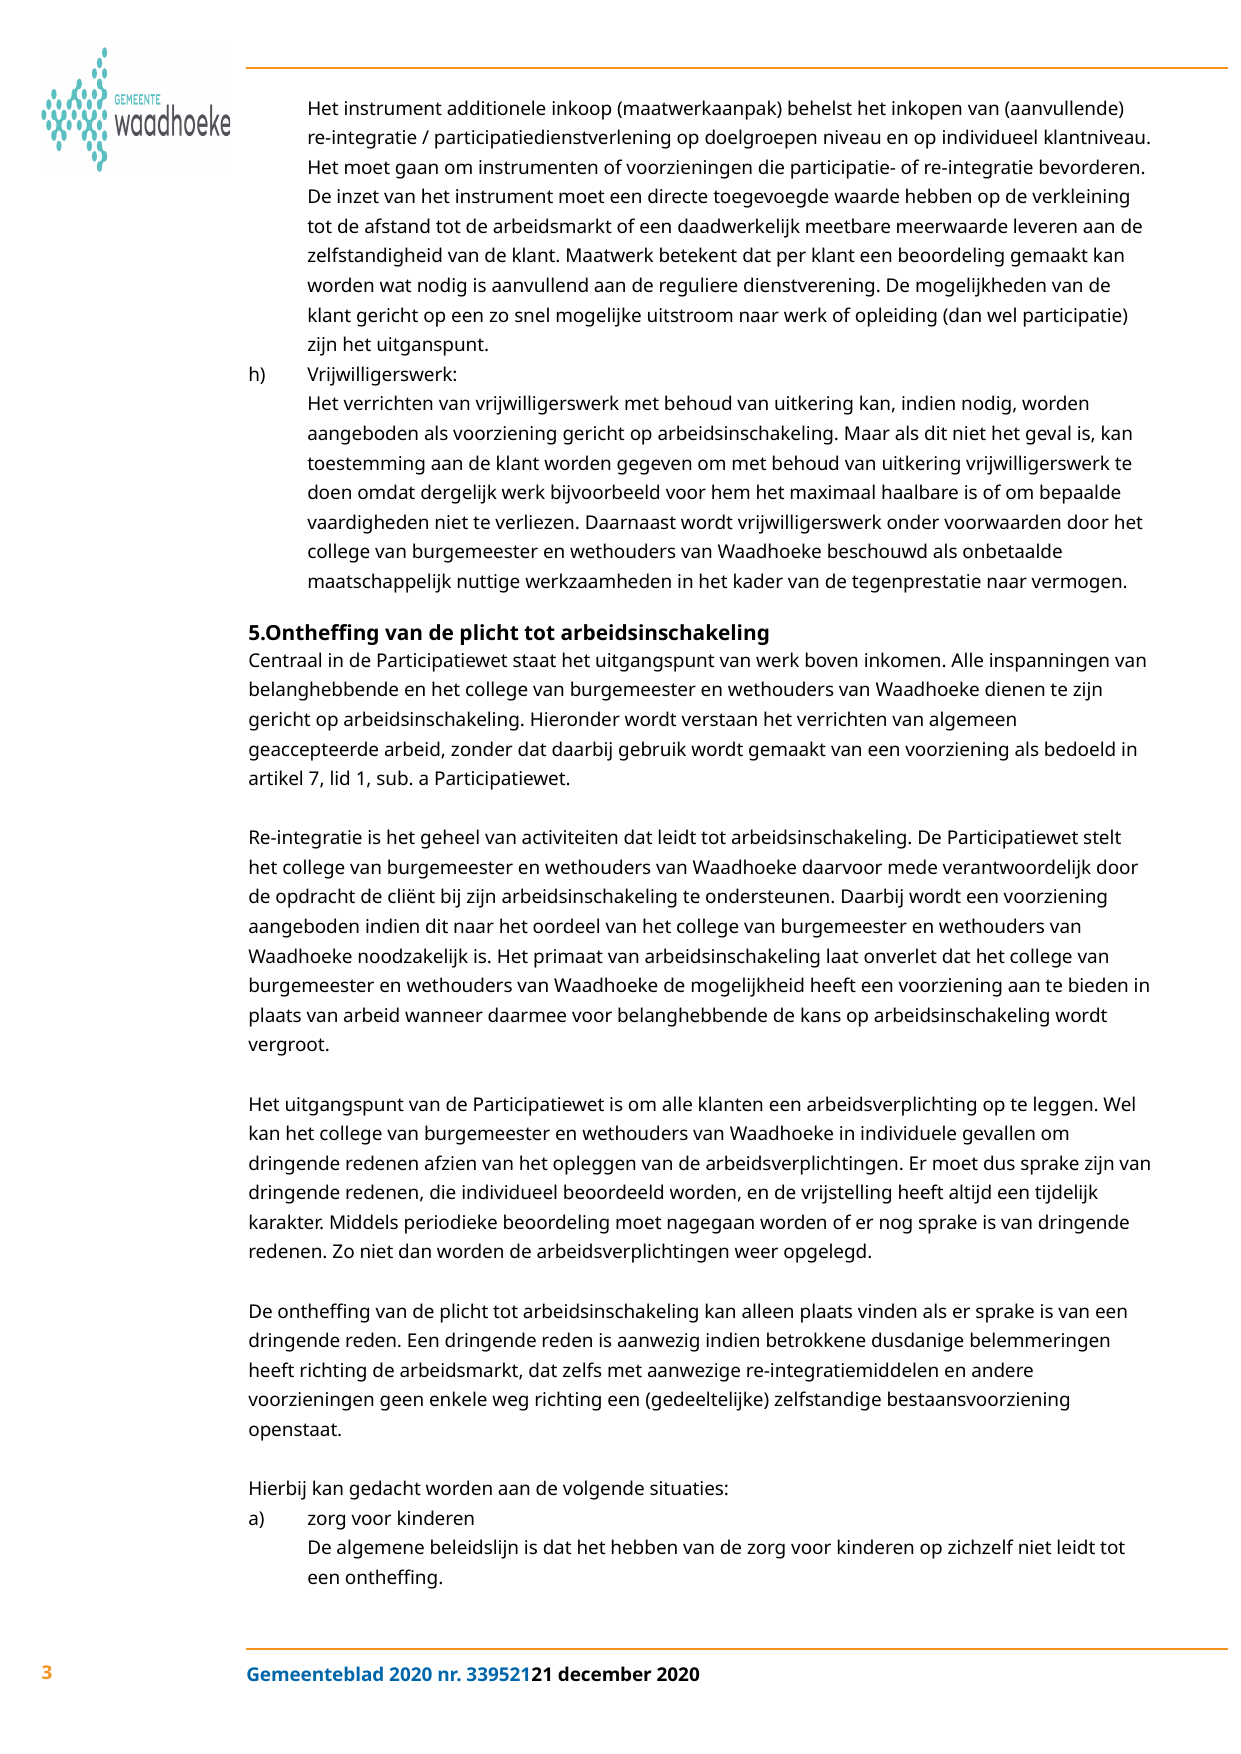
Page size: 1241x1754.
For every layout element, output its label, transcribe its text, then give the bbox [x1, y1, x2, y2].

text 5.Ontheffing van de plicht tot arbeidsinschakeling [248, 618, 1152, 647]
list Het instrument additionele inkoop (maatwerkaanpak) behelst het inkopen van (aanvullende) re-integratie / participatiedienstverlening op doelgroepen niveau en op individueel klantniveau. Het moet gaan om instrumenten of voorzieningen die participatie- of re-integratie bevorderen. [248, 95, 1152, 180]
text Het uitgangspunt van de Participatiewet is om alle klanten een arbeidsverplichting op te leggen. Wel kan het college van burgemeester en wethouders van Waadhoeke in individuele gevallen om dringende redenen afzien van het opleggen van de arbeidsverplichtingen. Er moet dus sprake zijn van dringende redenen, die individueel beoordeeld worden, en de vrijstelling heeft altijd een tijdelijk karakter. Middels periodieke beoordeling moet nagegaan worden of er nog sprake is van dringende redenen. Zo niet dan worden de arbeidsverplichtingen weer opgelegd. [248, 1091, 1152, 1264]
list De algemene beleidslijn is dat het hebben van de zorg voor kinderen op zichzelf niet leidt tot een ontheffing. [248, 1534, 1152, 1590]
text Hierbij kan gedacht worden aan de volgende situaties: [248, 1475, 1152, 1501]
list Vrijwilligerswerk: [248, 361, 1152, 387]
list zorg voor kinderen [248, 1505, 1152, 1531]
list De inzet van het instrument moet een directe toegevoegde waarde hebben op de verkleining tot de afstand tot de arbeidsmarkt of een daadwerkelijk meetbare meerwaarde leveren aan de zelfstandigheid van de klant. Maatwerk betekent dat per klant een beoordeling gemaakt kan worden wat nodig is aanvullend aan de reguliere dienstverening. De mogelijkheden van de klant gericht op een zo snel mogelijke uitstroom naar werk of opleiding (dan wel participatie) zijn het uitganspunt. [248, 183, 1152, 357]
list Het verrichten van vrijwilligerswerk met behoud van uitkering kan, indien nodig, worden aangeboden als voorziening gericht op arbeidsinschakeling. Maar als dit niet het geval is, kan toestemming aan de klant worden gegeven om met behoud van uitkering vrijwilligerswerk te doen omdat dergelijk werk bijvoorbeeld voor hem het maximaal haalbare is of om bepaalde vaardigheden niet te verliezen. Daarnaast wordt vrijwilligerswerk onder voorwaarden door het college van burgemeester en wethouders van Waadhoeke beschouwd als onbetaalde maatschappelijk nuttige werkzaamheden in het kader van de tegenprestatie naar vermogen. [248, 391, 1152, 594]
picture [41, 47, 231, 172]
text Centraal in de Participatiewet staat het uitgangspunt van werk boven inkomen. Alle inspanningen van belanghebbende en het college van burgemeester en wethouders van Waadhoeke dienen te zijn gericht op arbeidsinschakeling. Hieronder wordt verstaan het verrichten van algemeen geaccepteerde arbeid, zonder dat daarbij gebruik wordt gemaakt van een voorziening als bedoeld in artikel 7, lid 1, sub. a Participatiewet. [248, 647, 1152, 791]
text De ontheffing van de plicht tot arbeidsinschakeling kan alleen plaats vinden als er sprake is van een dringende reden. Een dringende reden is aanwezig indien betrokkene dusdanige belemmeringen heeft richting de arbeidsmarkt, dat zelfs met aanwezige re-integratiemiddelen en andere voorzieningen geen enkele weg richting een (gedeeltelijke) zelfstandige bestaansvoorziening openstaat. [248, 1298, 1152, 1442]
text Re-integratie is het geheel van activiteiten dat leidt tot arbeidsinschakeling. De Participatiewet stelt het college van burgemeester en wethouders van Waadhoeke daarvoor mede verantwoordelijk door de opdracht de cliënt bij zijn arbeidsinschakeling te ondersteunen. Daarbij wordt een voorziening aangeboden indien dit naar het oordeel van het college van burgemeester en wethouders van Waadhoeke noodzakelijk is. Het primaat van arbeidsinschakeling laat onverlet dat het college van burgemeester en wethouders van Waadhoeke de mogelijkheid heeft een voorziening aan te bieden in plaats van arbeid wanneer daarmee voor belanghebbende de kans op arbeidsinschakeling wordt vergroot. [248, 824, 1152, 1057]
